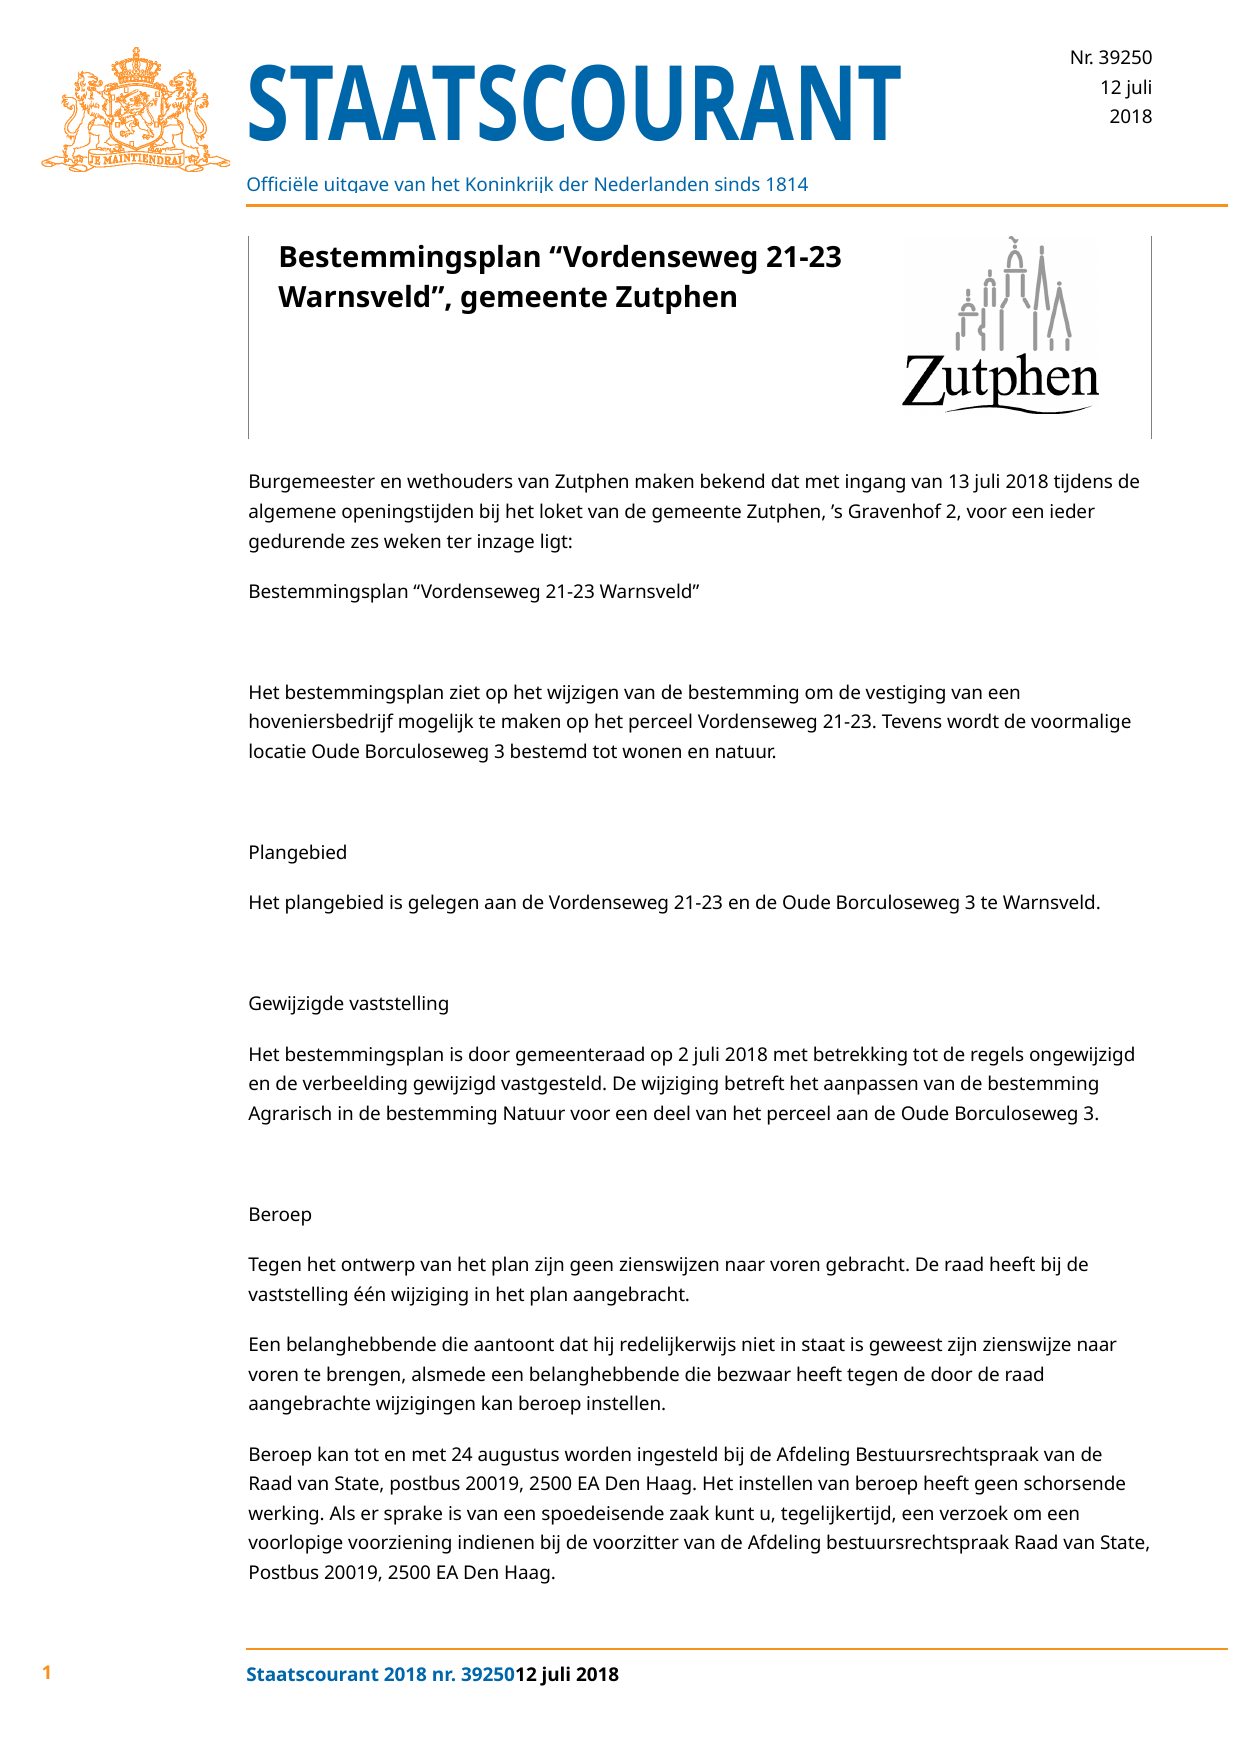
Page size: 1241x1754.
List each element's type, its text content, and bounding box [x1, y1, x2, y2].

table_header [1099, 236, 1151, 413]
text Tegen het ontwerp van het plan zijn geen zienswijzen naar voren gebracht. De raad heeft bij de vaststelling één wijziging in het plan aangebracht. [248, 1251, 1152, 1306]
table_header Bestemmingsplan “Vordenseweg 21-23 Warnsveld”, gemeente Zutphen [249, 236, 850, 439]
text Het bestemmingsplan is door gemeenteraad op 2 juli 2018 met betrekking tot de regels ongewijzigd en de verbeelding gewijzigd vastgesteld. De wijziging betreft het aanpassen van de bestemming Agrarisch in de bestemming Natuur voor een deel van het perceel aan de Oude Borculoseweg 3. [248, 1041, 1152, 1126]
picture [902, 236, 1099, 414]
text Bestemmingsplan “Vordenseweg 21-23 Warnsveld” [248, 578, 1152, 604]
text Het bestemmingsplan ziet op het wijzigen van de bestemming om de vestiging van een hoveniersbedrijf mogelijk te maken op het perceel Vordenseweg 21-23. Tevens wordt de voormalige locatie Oude Borculoseweg 3 bestemd tot wonen en natuur. [248, 679, 1152, 764]
text Beroep [248, 1201, 1152, 1226]
text Het plangebied is gelegen aan de Vordenseweg 21-23 en de Oude Borculoseweg 3 te Warnsveld. [248, 889, 1152, 915]
text Burgemeester en wethouders van Zutphen maken bekend dat met ingang van 13 juli 2018 tijdens de algemene openingstijden bij het loket van de gemeente Zutphen, ’s Gravenhof 2, voor een ieder gedurende zes weken ter inzage ligt: [248, 469, 1152, 553]
text Gewijzigde vaststelling [248, 990, 1152, 1016]
picture [41, 47, 231, 172]
text Plangebied [248, 839, 1152, 865]
text Beroep kan tot en met 24 augustus worden ingesteld bij de Afdeling Bestuursrechtspraak van de Raad van State, postbus 20019, 2500 EA Den Haag. Het instellen van beroep heeft geen schorsende werking. Als er sprake is van een spoedeisende zaak kunt u, tegelijkertijd, een verzoek om een voorlopige voorziening indienen bij de voorzitter van de Afdeling bestuursrechtspraak Raad van State, Postbus 20019, 2500 EA Den Haag. [248, 1441, 1152, 1585]
table_header [850, 414, 1151, 439]
table_header [850, 236, 902, 413]
text Een belanghebbende die aantoont dat hij redelijkerwijs niet in staat is geweest zijn zienswijze naar voren te brengen, alsmede een belanghebbende die bezwaar heeft tegen de door de raad aangebrachte wijzigingen kan beroep instellen. [248, 1331, 1152, 1416]
